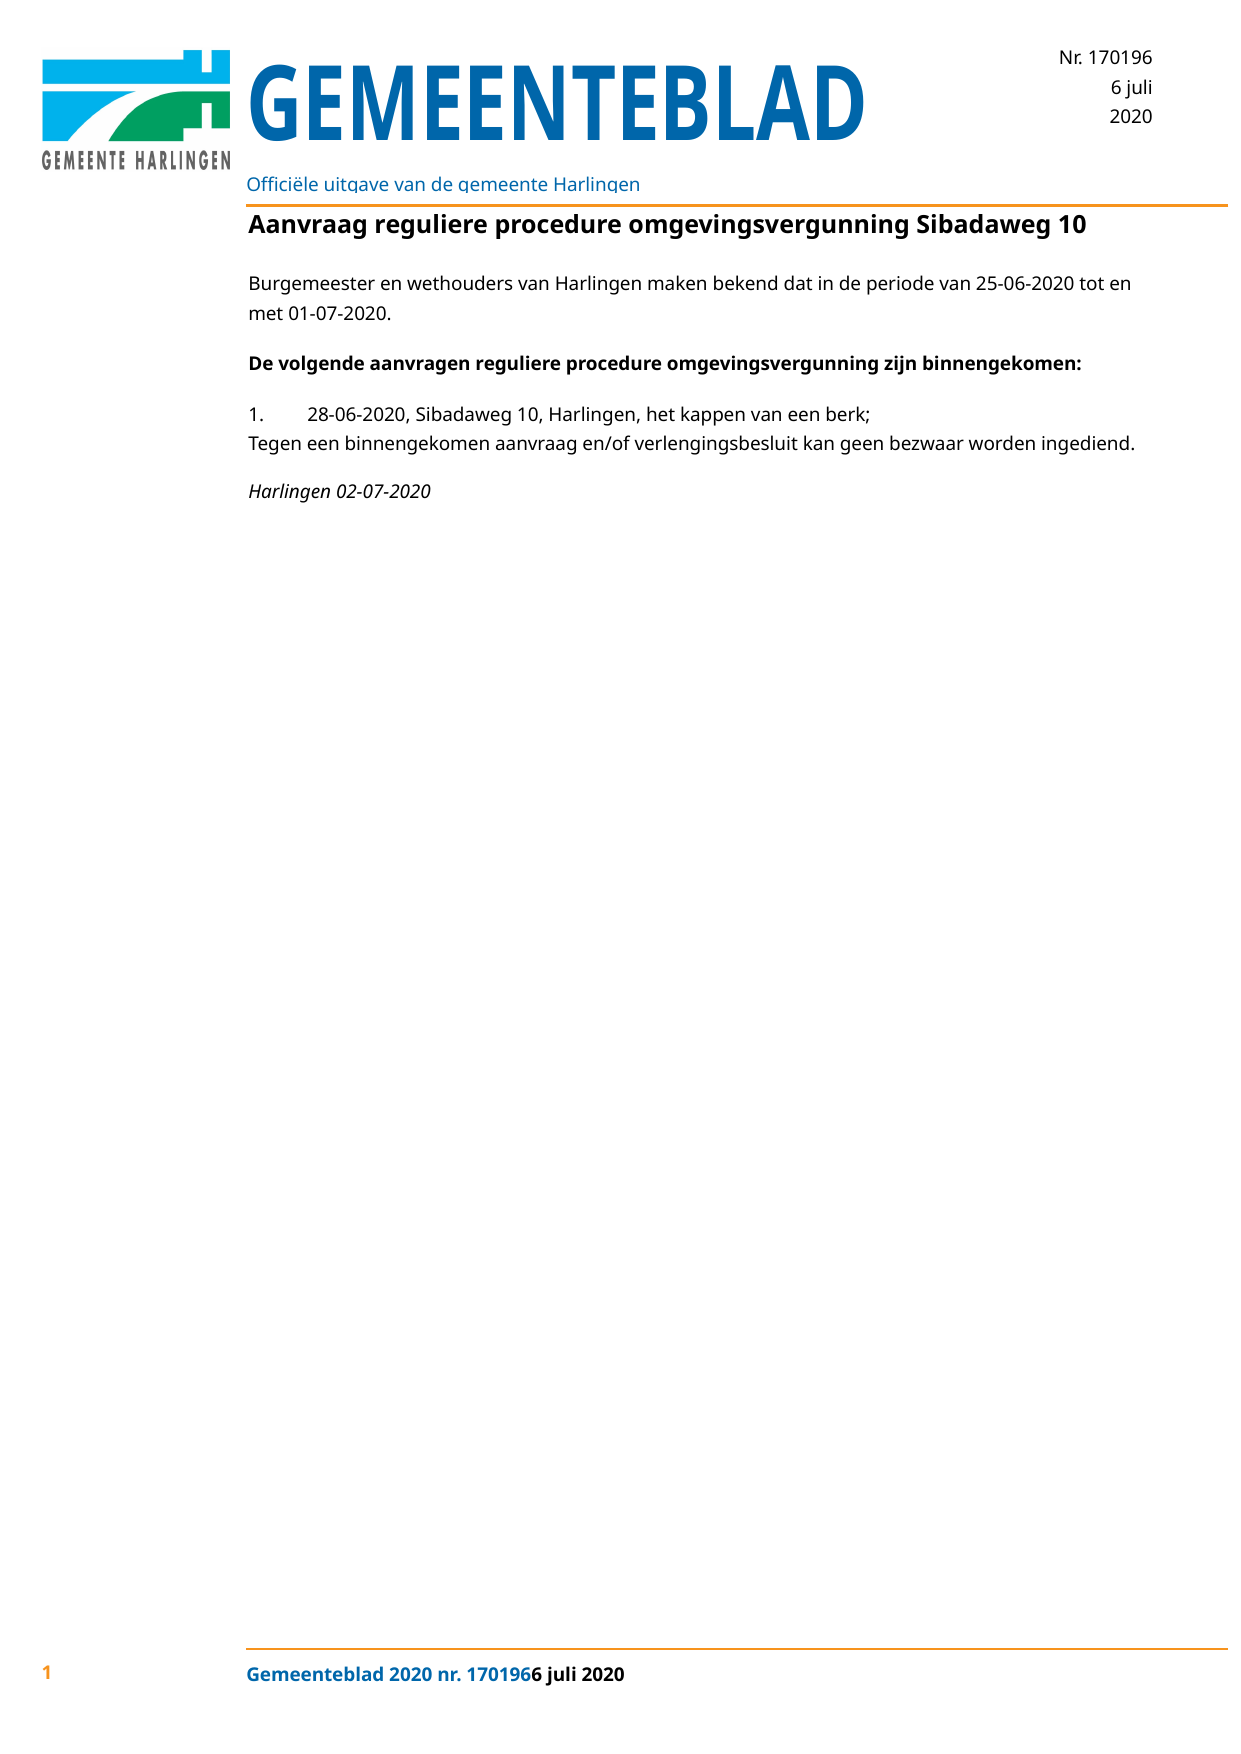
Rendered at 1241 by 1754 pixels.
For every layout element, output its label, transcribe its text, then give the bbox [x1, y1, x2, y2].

text Harlingen 02-07-2020 [248, 478, 1152, 504]
text Tegen een binnengekomen aanvraag en/of verlengingsbesluit kan geen bezwaar worden ingediend. [248, 430, 1152, 456]
text De volgende aanvragen reguliere procedure omgevingsvergunning zijn binnengekomen: [248, 350, 1152, 376]
picture [41, 47, 231, 172]
text Burgemeester en wethouders van Harlingen maken bekend dat in de periode van 25-06-2020 tot en met 01-07-2020. [248, 270, 1152, 326]
list 28-06-2020, Sibadaweg 10, Harlingen, het kappen van een berk; [248, 401, 1152, 426]
text Aanvraag reguliere procedure omgevingsvergunning Sibadaweg 10 [248, 207, 1152, 241]
